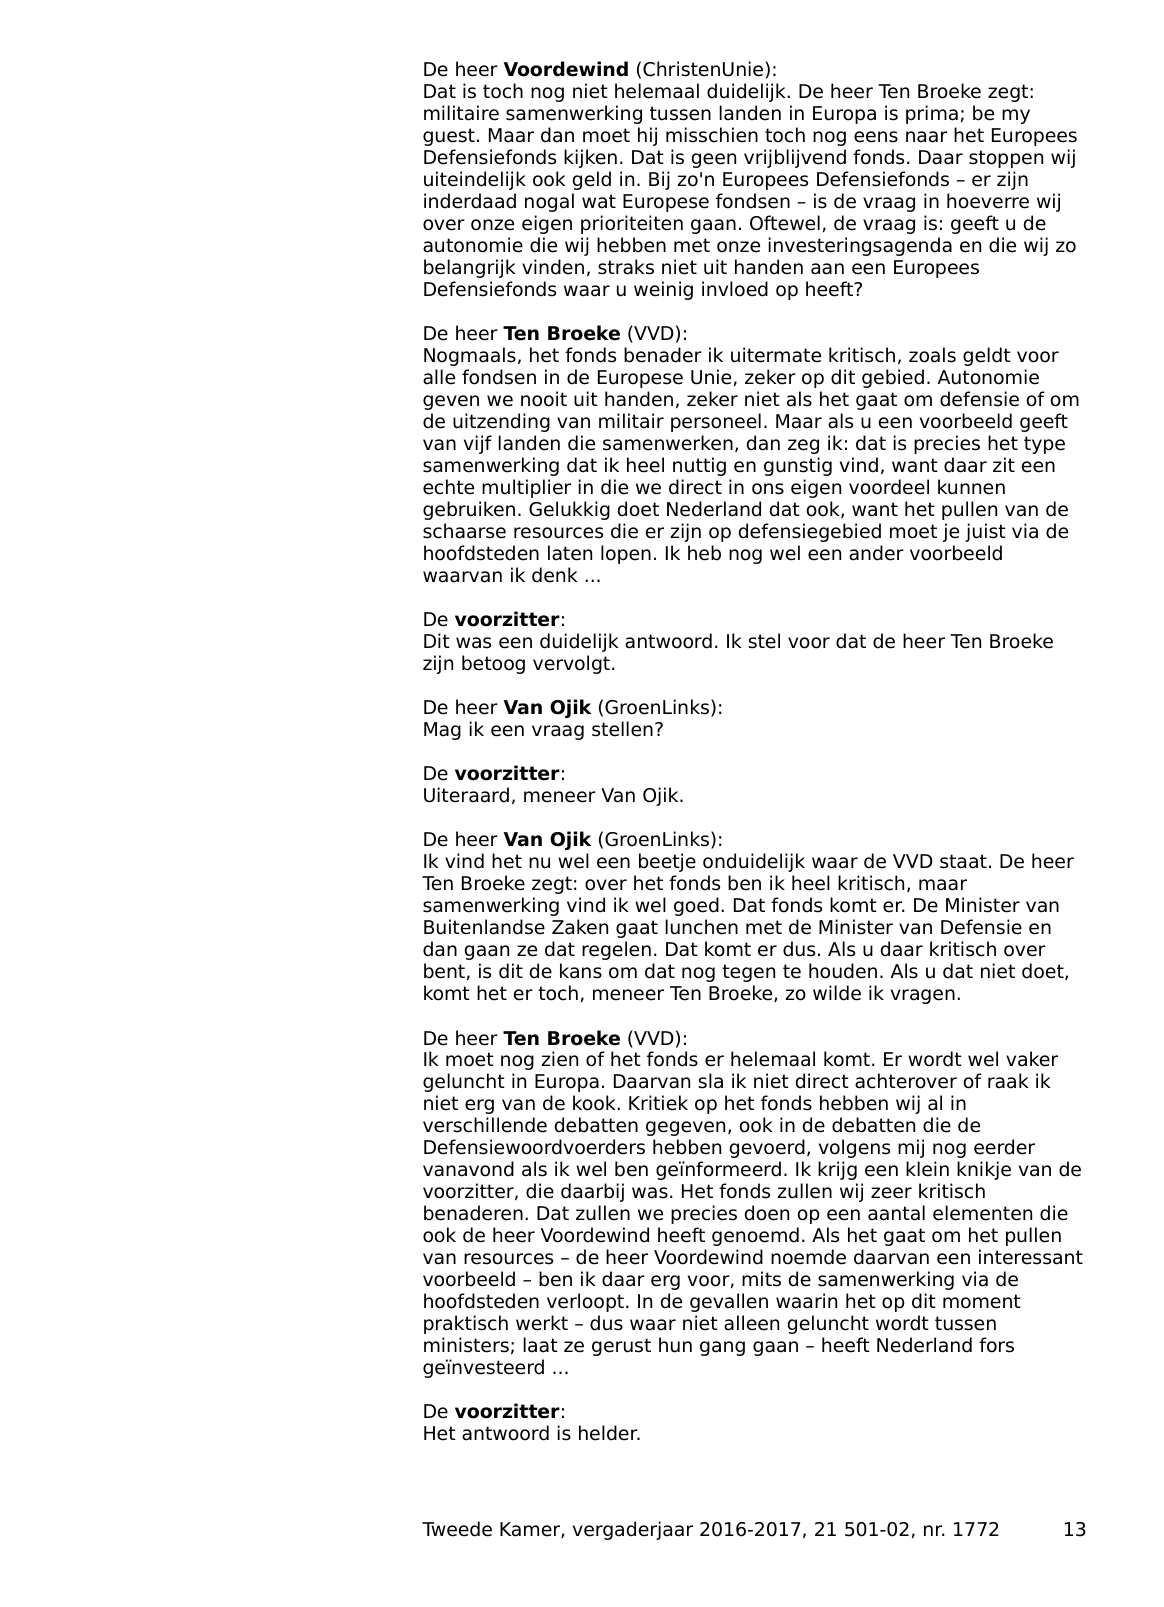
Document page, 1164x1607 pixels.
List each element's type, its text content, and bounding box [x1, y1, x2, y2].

text Mag ik een vraag stellen? [422, 719, 1087, 741]
text De heer Van Ojik (GroenLinks): [422, 697, 1087, 719]
text Dit was een duidelijk antwoord. Ik stel voor dat de heer Ten Broeke zijn betoog vervolgt. [422, 631, 1087, 675]
text Het antwoord is helder. [422, 1423, 1087, 1445]
text De heer Voordewind (ChristenUnie): [422, 59, 1087, 81]
text De heer Van Ojik (GroenLinks): [422, 829, 1087, 851]
text Uiteraard, meneer Van Ojik. [422, 785, 1087, 807]
text De heer Ten Broeke (VVD): [422, 323, 1087, 345]
text Dat is toch nog niet helemaal duidelijk. De heer Ten Broeke zegt: militaire samenwerking tussen landen in Europa is prima; be my guest. Maar dan moet hij misschien toch nog eens naar het Europees Defensiefonds kijken. Dat is geen vrijblijvend fonds. Daar stoppen wij uiteindelijk ook geld in. Bij zo'n Europees Defensiefonds – er zijn inderdaad nogal wat Europese fondsen – is de vraag in hoeverre wij over onze eigen prioriteiten gaan. Oftewel, de vraag is: geeft u de autonomie die wij hebben met onze investeringsagenda en die wij zo belangrijk vinden, straks niet uit handen aan een Europees Defensiefonds waar u weinig invloed op heeft? [422, 81, 1087, 301]
text De voorzitter: [422, 1401, 1087, 1423]
text Nogmaals, het fonds benader ik uitermate kritisch, zoals geldt voor alle fondsen in de Europese Unie, zeker op dit gebied. Autonomie geven we nooit uit handen, zeker niet als het gaat om defensie of om de uitzending van militair personeel. Maar als u een voorbeeld geeft van vijf landen die samenwerken, dan zeg ik: dat is precies het type samenwerking dat ik heel nuttig en gunstig vind, want daar zit een echte multiplier in die we direct in ons eigen voordeel kunnen gebruiken. Gelukkig doet Nederland dat ook, want het pullen van de schaarse resources die er zijn op defensiegebied moet je juist via de hoofdsteden laten lopen. Ik heb nog wel een ander voorbeeld waarvan ik denk ... [422, 345, 1087, 587]
text De voorzitter: [422, 763, 1087, 785]
text De voorzitter: [422, 609, 1087, 631]
text Ik moet nog zien of het fonds er helemaal komt. Er wordt wel vaker geluncht in Europa. Daarvan sla ik niet direct achterover of raak ik niet erg van de kook. Kritiek op het fonds hebben wij al in verschillende debatten gegeven, ook in de debatten die de Defensiewoordvoerders hebben gevoerd, volgens mij nog eerder vanavond als ik wel ben geïnformeerd. Ik krijg een klein knikje van de voorzitter, die daarbij was. Het fonds zullen wij zeer kritisch benaderen. Dat zullen we precies doen op een aantal elementen die ook de heer Voordewind heeft genoemd. Als het gaat om het pullen van resources – de heer Voordewind noemde daarvan een interessant voorbeeld – ben ik daar erg voor, mits de samenwerking via de hoofdsteden verloopt. In de gevallen waarin het op dit moment praktisch werkt – dus waar niet alleen geluncht wordt tussen ministers; laat ze gerust hun gang gaan – heeft Nederland fors geïnvesteerd ... [422, 1049, 1087, 1379]
text De heer Ten Broeke (VVD): [422, 1027, 1087, 1049]
text Ik vind het nu wel een beetje onduidelijk waar de VVD staat. De heer Ten Broeke zegt: over het fonds ben ik heel kritisch, maar samenwerking vind ik wel goed. Dat fonds komt er. De Minister van Buitenlandse Zaken gaat lunchen met de Minister van Defensie en dan gaan ze dat regelen. Dat komt er dus. Als u daar kritisch over bent, is dit de kans om dat nog tegen te houden. Als u dat niet doet, komt het er toch, meneer Ten Broeke, zo wilde ik vragen. [422, 851, 1087, 1005]
